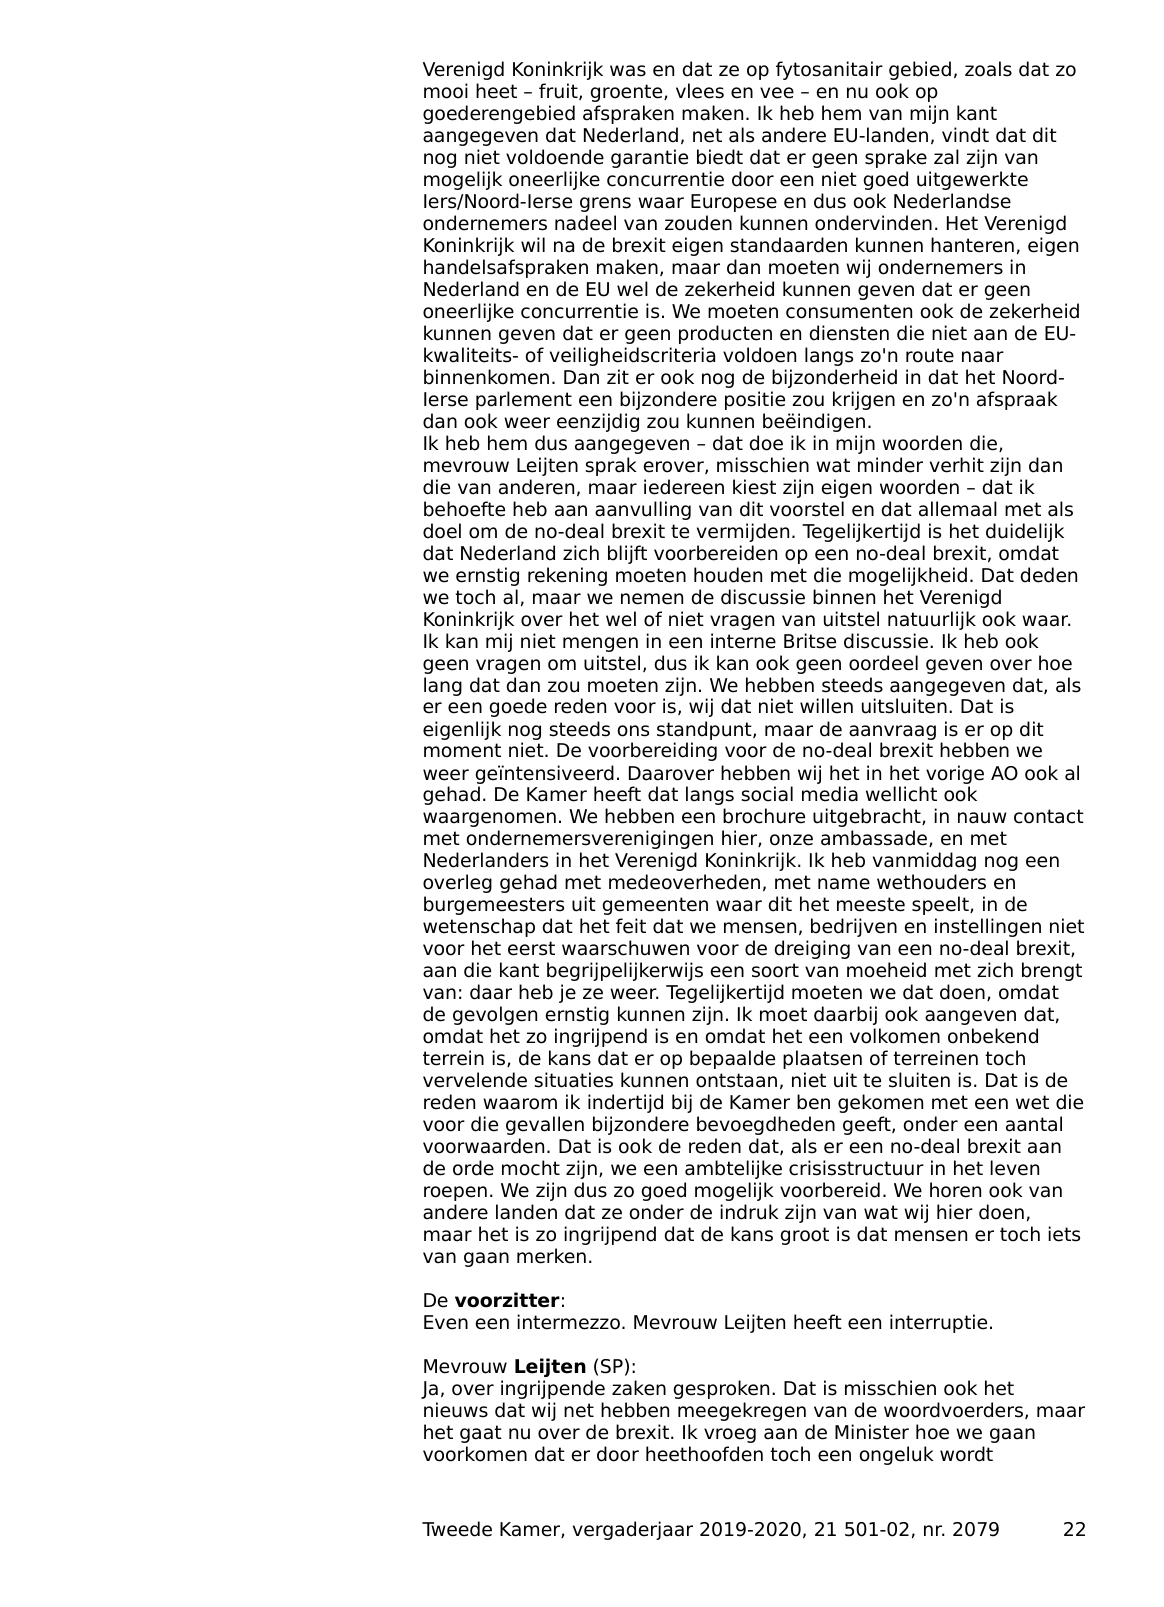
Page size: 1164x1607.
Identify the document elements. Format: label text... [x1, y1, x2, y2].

text Mevrouw Leijten (SP): [422, 1356, 1087, 1378]
text De voorzitter: [422, 1290, 1087, 1312]
text Verenigd Koninkrijk was en dat ze op fytosanitair gebied, zoals dat zo mooi heet – fruit, groente, vlees en vee – en nu ook op goederengebied afspraken maken. Ik heb hem van mijn kant aangegeven dat Nederland, net als andere EU-landen, vindt dat dit nog niet voldoende garantie biedt dat er geen sprake zal zijn van mogelijk oneerlijke concurrentie door een niet goed uitgewerkte Iers/Noord-Ierse grens waar Europese en dus ook Nederlandse ondernemers nadeel van zouden kunnen ondervinden. Het Verenigd Koninkrijk wil na de brexit eigen standaarden kunnen hanteren, eigen handelsafspraken maken, maar dan moeten wij ondernemers in Nederland en de EU wel de zekerheid kunnen geven dat er geen oneerlijke concurrentie is. We moeten consumenten ook de zekerheid kunnen geven dat er geen producten en diensten die niet aan de EU-kwaliteits- of veiligheidscriteria voldoen langs zo'n route naar binnenkomen. Dan zit er ook nog de bijzonderheid in dat het Noord-Ierse parlement een bijzondere positie zou krijgen en zo'n afspraak dan ook weer eenzijdig zou kunnen beëindigen. [422, 59, 1087, 433]
text Ik heb hem dus aangegeven – dat doe ik in mijn woorden die, mevrouw Leijten sprak erover, misschien wat minder verhit zijn dan die van anderen, maar iedereen kiest zijn eigen woorden – dat ik behoefte heb aan aanvulling van dit voorstel en dat allemaal met als doel om de no-deal brexit te vermijden. Tegelijkertijd is het duidelijk dat Nederland zich blijft voorbereiden op een no-deal brexit, omdat we ernstig rekening moeten houden met die mogelijkheid. Dat deden we toch al, maar we nemen de discussie binnen het Verenigd Koninkrijk over het wel of niet vragen van uitstel natuurlijk ook waar. Ik kan mij niet mengen in een interne Britse discussie. Ik heb ook geen vragen om uitstel, dus ik kan ook geen oordeel geven over hoe lang dat dan zou moeten zijn. We hebben steeds aangegeven dat, als er een goede reden voor is, wij dat niet willen uitsluiten. Dat is eigenlijk nog steeds ons standpunt, maar de aanvraag is er op dit moment niet. De voorbereiding voor de no-deal brexit hebben we weer geïntensiveerd. Daarover hebben wij het in het vorige AO ook al gehad. De Kamer heeft dat langs social media wellicht ook waargenomen. We hebben een brochure uitgebracht, in nauw contact met ondernemersverenigingen hier, onze ambassade, en met Nederlanders in het Verenigd Koninkrijk. Ik heb vanmiddag nog een overleg gehad met medeoverheden, met name wethouders en burgemeesters uit gemeenten waar dit het meeste speelt, in de wetenschap dat het feit dat we mensen, bedrijven en instellingen niet voor het eerst waarschuwen voor de dreiging van een no-deal brexit, aan die kant begrijpelijkerwijs een soort van moeheid met zich brengt van: daar heb je ze weer. Tegelijkertijd moeten we dat doen, omdat de gevolgen ernstig kunnen zijn. Ik moet daarbij ook aangeven dat, omdat het zo ingrijpend is en omdat het een volkomen onbekend terrein is, de kans dat er op bepaalde plaatsen of terreinen toch vervelende situaties kunnen ontstaan, niet uit te sluiten is. Dat is de reden waarom ik indertijd bij de Kamer ben gekomen met een wet die voor die gevallen bijzondere bevoegdheden geeft, onder een aantal voorwaarden. Dat is ook de reden dat, als er een no-deal brexit aan de orde mocht zijn, we een ambtelijke crisisstructuur in het leven roepen. We zijn dus zo goed mogelijk voorbereid. We horen ook van andere landen dat ze onder de indruk zijn van wat wij hier doen, maar het is zo ingrijpend dat de kans groot is dat mensen er toch iets van gaan merken. [422, 433, 1087, 1268]
text Ja, over ingrijpende zaken gesproken. Dat is misschien ook het nieuws dat wij net hebben meegekregen van de woordvoerders, maar het gaat nu over de brexit. Ik vroeg aan de Minister hoe we gaan voorkomen dat er door heethoofden toch een ongeluk wordt [422, 1378, 1087, 1466]
text Even een intermezzo. Mevrouw Leijten heeft een interruptie. [422, 1312, 1087, 1334]
